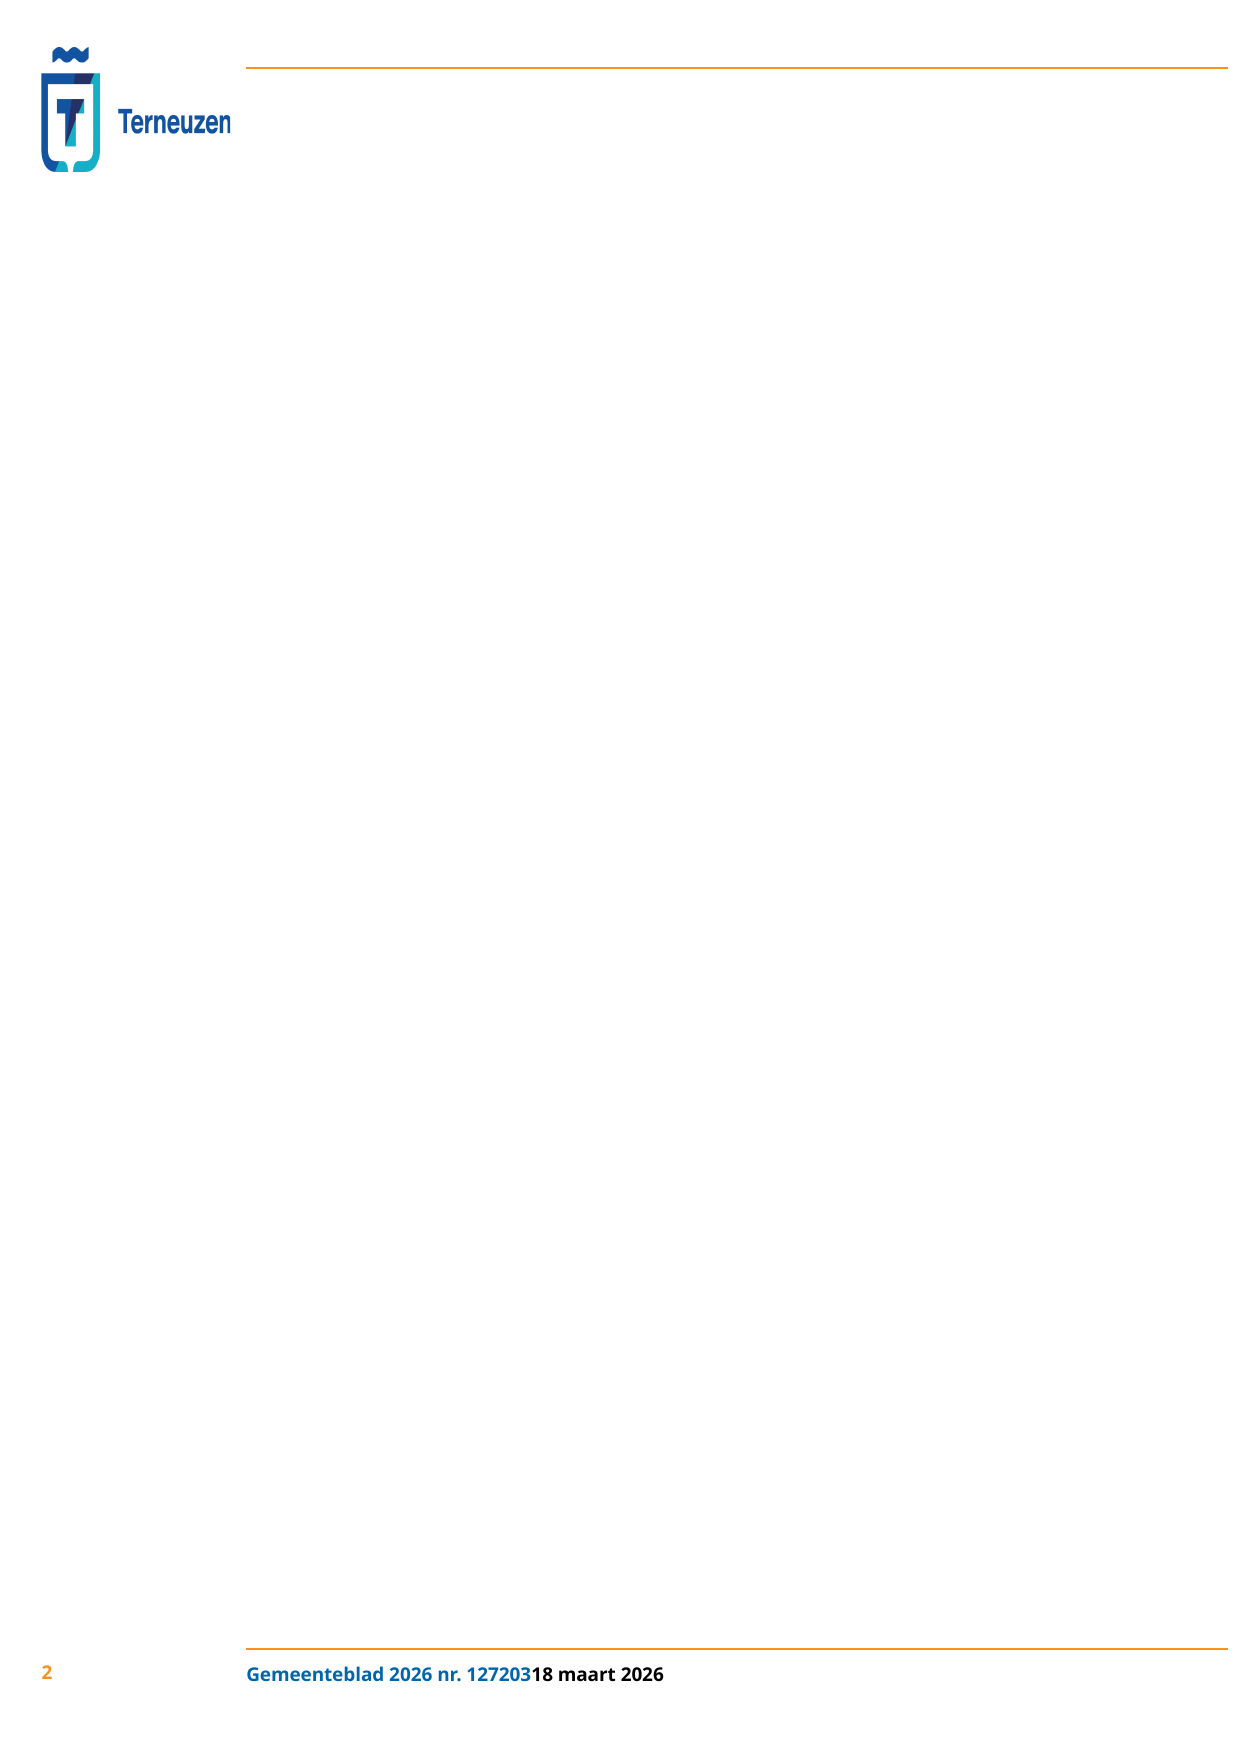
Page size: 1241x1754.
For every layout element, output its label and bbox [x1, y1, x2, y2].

table_cell [714, 95, 1152, 121]
table_cell [248, 95, 714, 121]
picture [41, 47, 231, 172]
